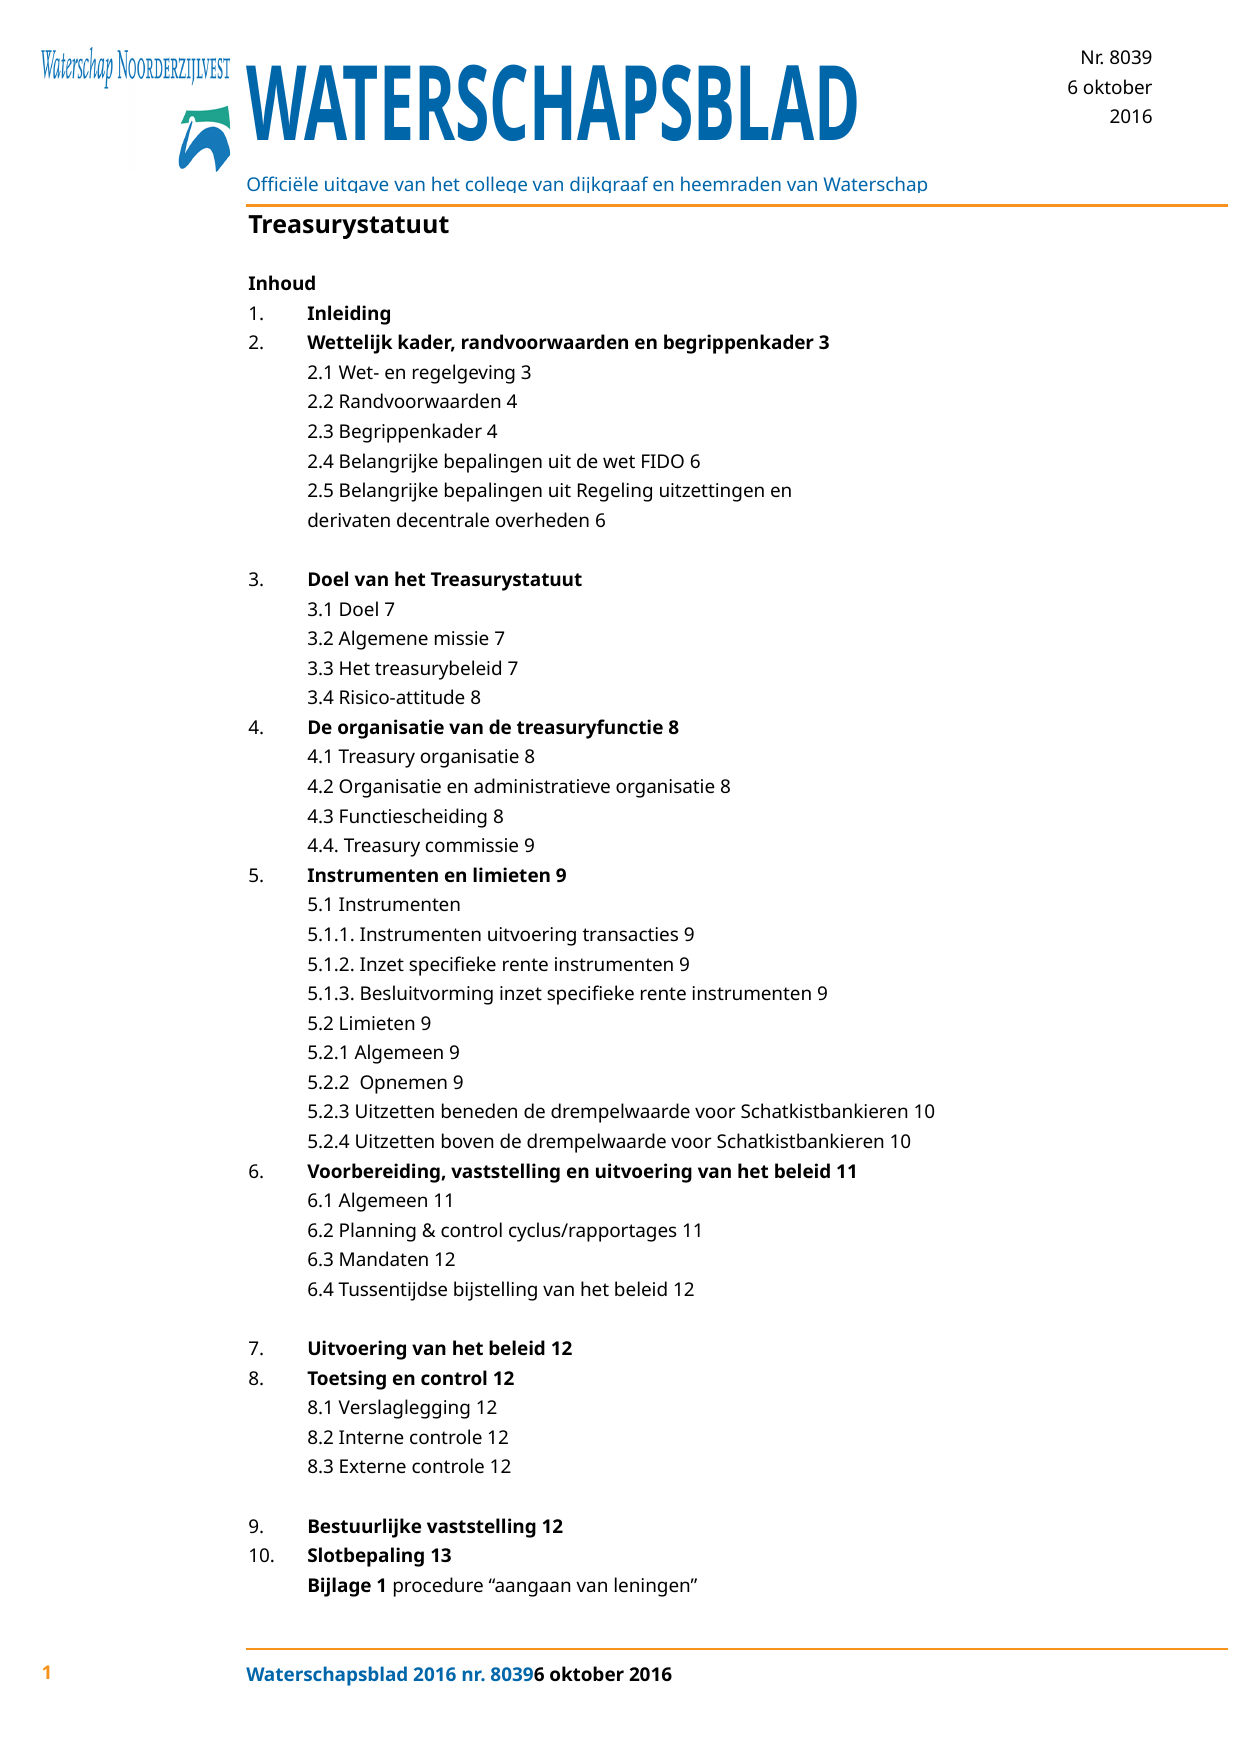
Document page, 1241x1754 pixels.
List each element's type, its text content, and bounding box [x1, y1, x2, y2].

list 5.2.4 Uitzetten boven de drempelwaarde voor Schatkistbankieren 10 [248, 1128, 1152, 1154]
list 2.5 Belangrijke bepalingen uit Regeling uitzettingen en [248, 477, 1152, 503]
list Wettelijk kader, randvoorwaarden en begrippenkader 3 [248, 329, 1152, 355]
list 4.1 Treasury organisatie 8 [248, 744, 1152, 769]
list 5.1 Instrumenten [248, 892, 1152, 917]
text Inhoud [248, 270, 1152, 296]
list Bestuurlijke vaststelling 12 [248, 1513, 1152, 1538]
list 4.4. Treasury commissie 9 [248, 832, 1152, 858]
list Bijlage 1 procedure “aangaan van leningen” [248, 1572, 1152, 1598]
list 8.2 Interne controle 12 [248, 1424, 1152, 1450]
list Doel van het Treasurystatuut [248, 566, 1152, 592]
list Uitvoering van het beleid 12 [248, 1335, 1152, 1361]
list 5.1.3. Besluitvorming inzet specifieke rente instrumenten 9 [248, 980, 1152, 1006]
list 2.1 Wet- en regelgeving 3 [248, 359, 1152, 385]
list 2.2 Randvoorwaarden 4 [248, 389, 1152, 414]
list 3.2 Algemene missie 7 [248, 625, 1152, 651]
list 4.3 Functiescheiding 8 [248, 803, 1152, 828]
list 5.1.2. Inzet specifieke rente instrumenten 9 [248, 951, 1152, 976]
list 8.3 Externe controle 12 [248, 1454, 1152, 1479]
list 3.3 Het treasurybeleid 7 [248, 655, 1152, 681]
list 6.4 Tussentijdse bijstelling van het beleid 12 [248, 1276, 1152, 1302]
text Treasurystatuut [248, 207, 1152, 241]
list 5.2.3 Uitzetten beneden de drempelwaarde voor Schatkistbankieren 10 [248, 1099, 1152, 1124]
list 5.1.1. Instrumenten uitvoering transacties 9 [248, 921, 1152, 947]
list derivaten decentrale overheden 6 [248, 507, 1152, 533]
list De organisatie van de treasuryfunctie 8 [248, 714, 1152, 740]
list 2.4 Belangrijke bepalingen uit de wet FIDO 6 [248, 448, 1152, 473]
list 2.3 Begrippenkader 4 [248, 418, 1152, 444]
list 3.4 Risico-attitude 8 [248, 684, 1152, 710]
list 5.2.1 Algemeen 9 [248, 1039, 1152, 1065]
list 6.3 Mandaten 12 [248, 1247, 1152, 1272]
list 8.1 Verslaglegging 12 [248, 1394, 1152, 1420]
list Slotbepaling 13 [248, 1542, 1152, 1568]
list 6.1 Algemeen 11 [248, 1187, 1152, 1213]
list 3.1 Doel 7 [248, 596, 1152, 621]
list 5.2.2 Opnemen 9 [248, 1069, 1152, 1095]
list 4.2 Organisatie en administratieve organisatie 8 [248, 773, 1152, 799]
list Voorbereiding, vaststelling en uitvoering van het beleid 11 [248, 1158, 1152, 1183]
list Instrumenten en limieten 9 [248, 862, 1152, 888]
list 5.2 Limieten 9 [248, 1010, 1152, 1036]
picture [41, 47, 231, 172]
list Inleiding [248, 300, 1152, 326]
list 6.2 Planning & control cyclus/rapportages 11 [248, 1217, 1152, 1243]
list Toetsing en control 12 [248, 1365, 1152, 1391]
